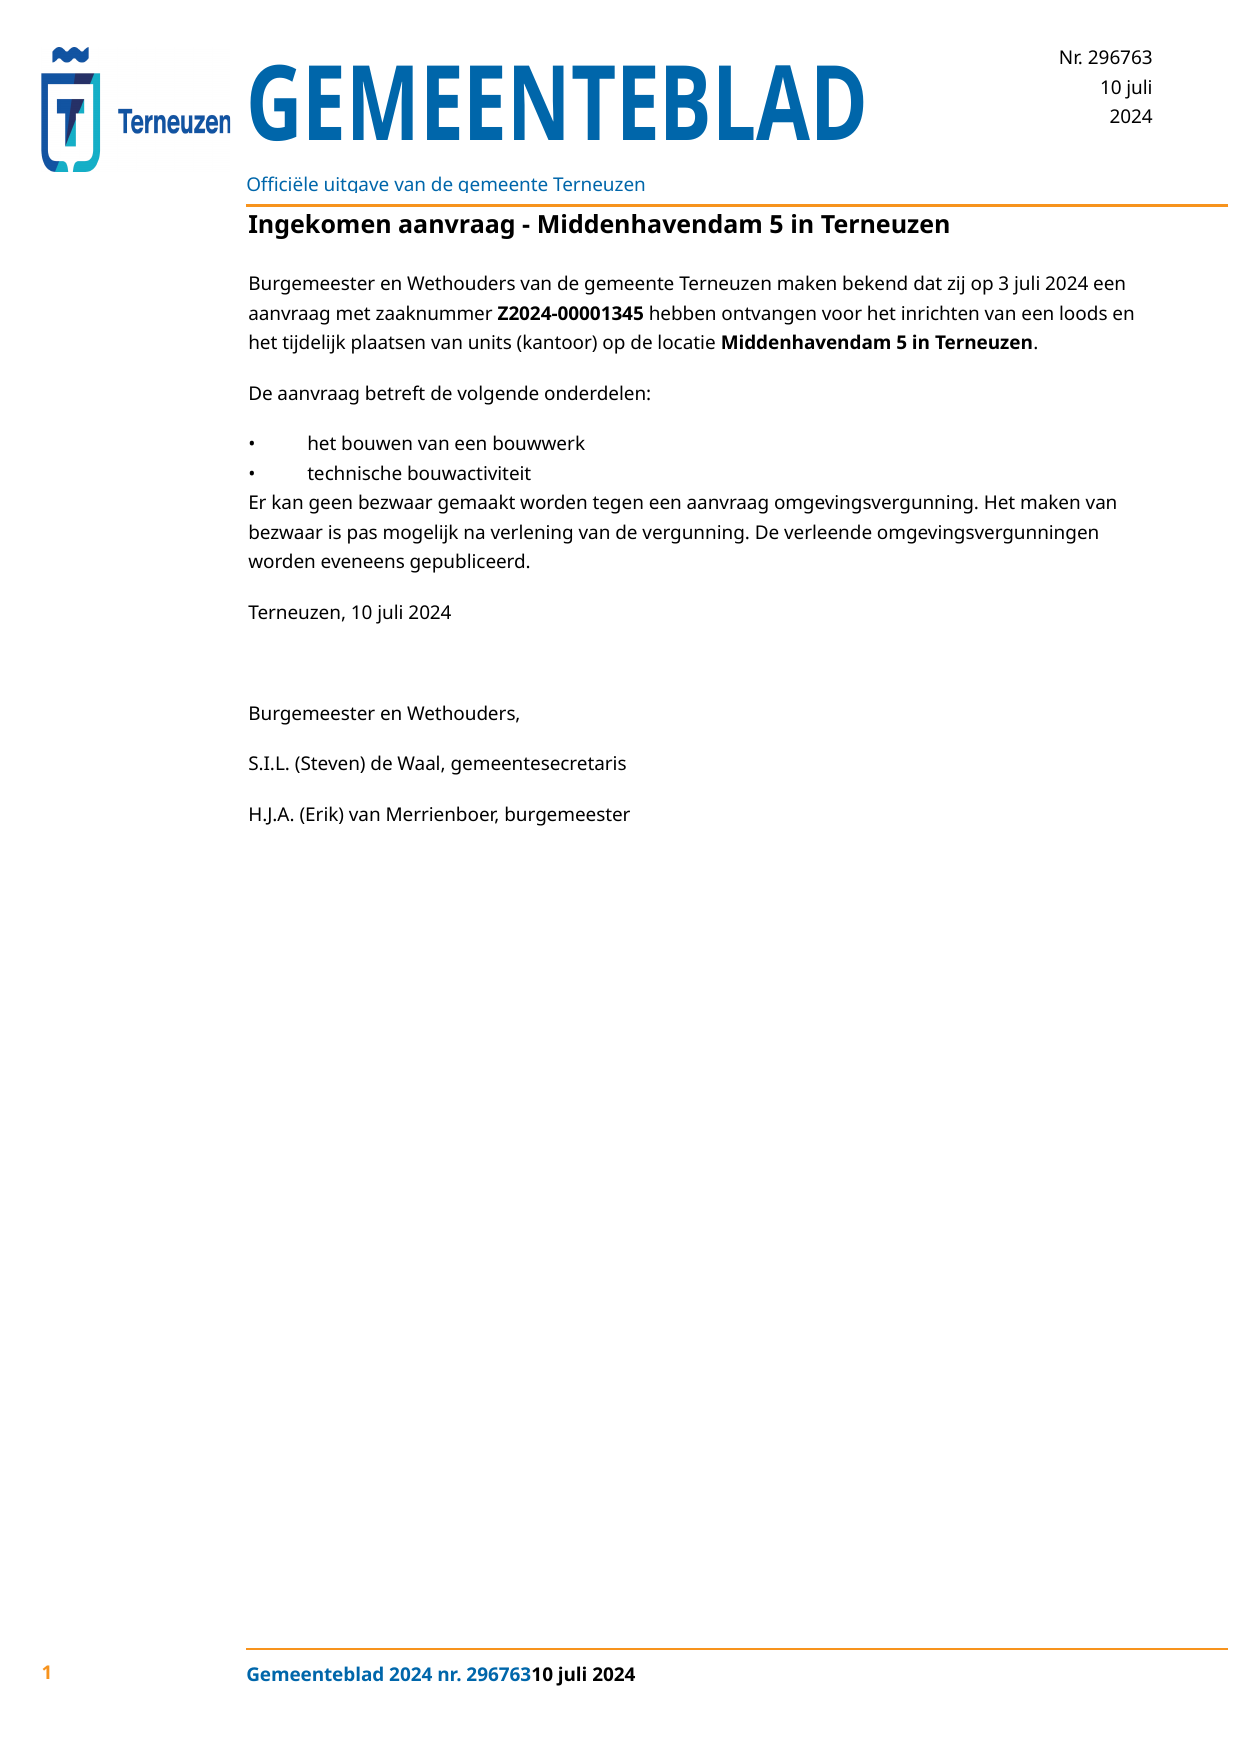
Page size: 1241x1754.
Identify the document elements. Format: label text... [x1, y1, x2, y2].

list het bouwen van een bouwwerk [248, 430, 1152, 456]
text S.I.L. (Steven) de Waal, gemeentesecretaris [248, 750, 1152, 776]
text De aanvraag betreft de volgende onderdelen: [248, 380, 1152, 406]
text Burgemeester en Wethouders van de gemeente Terneuzen maken bekend dat zij op 3 juli 2024 een aanvraag met zaaknummer Z2024-00001345 hebben ontvangen voor het inrichten van een loods en het tijdelijk plaatsen van units (kantoor) op de locatie Middenhavendam 5 in Terneuzen. [248, 270, 1152, 355]
text Ingekomen aanvraag - Middenhavendam 5 in Terneuzen [248, 207, 1152, 241]
text Er kan geen bezwaar gemaakt worden tegen een aanvraag omgevingsvergunning. Het maken van bezwaar is pas mogelijk na verlening van de vergunning. De verleende omgevingsvergunningen worden eveneens gepubliceerd. [248, 489, 1152, 574]
list technische bouwactiviteit [248, 460, 1152, 486]
text H.J.A. (Erik) van Merrienboer, burgemeester [248, 801, 1152, 826]
text Burgemeester en Wethouders, [248, 700, 1152, 726]
text Terneuzen, 10 juli 2024 [248, 599, 1152, 625]
picture [41, 47, 231, 172]
